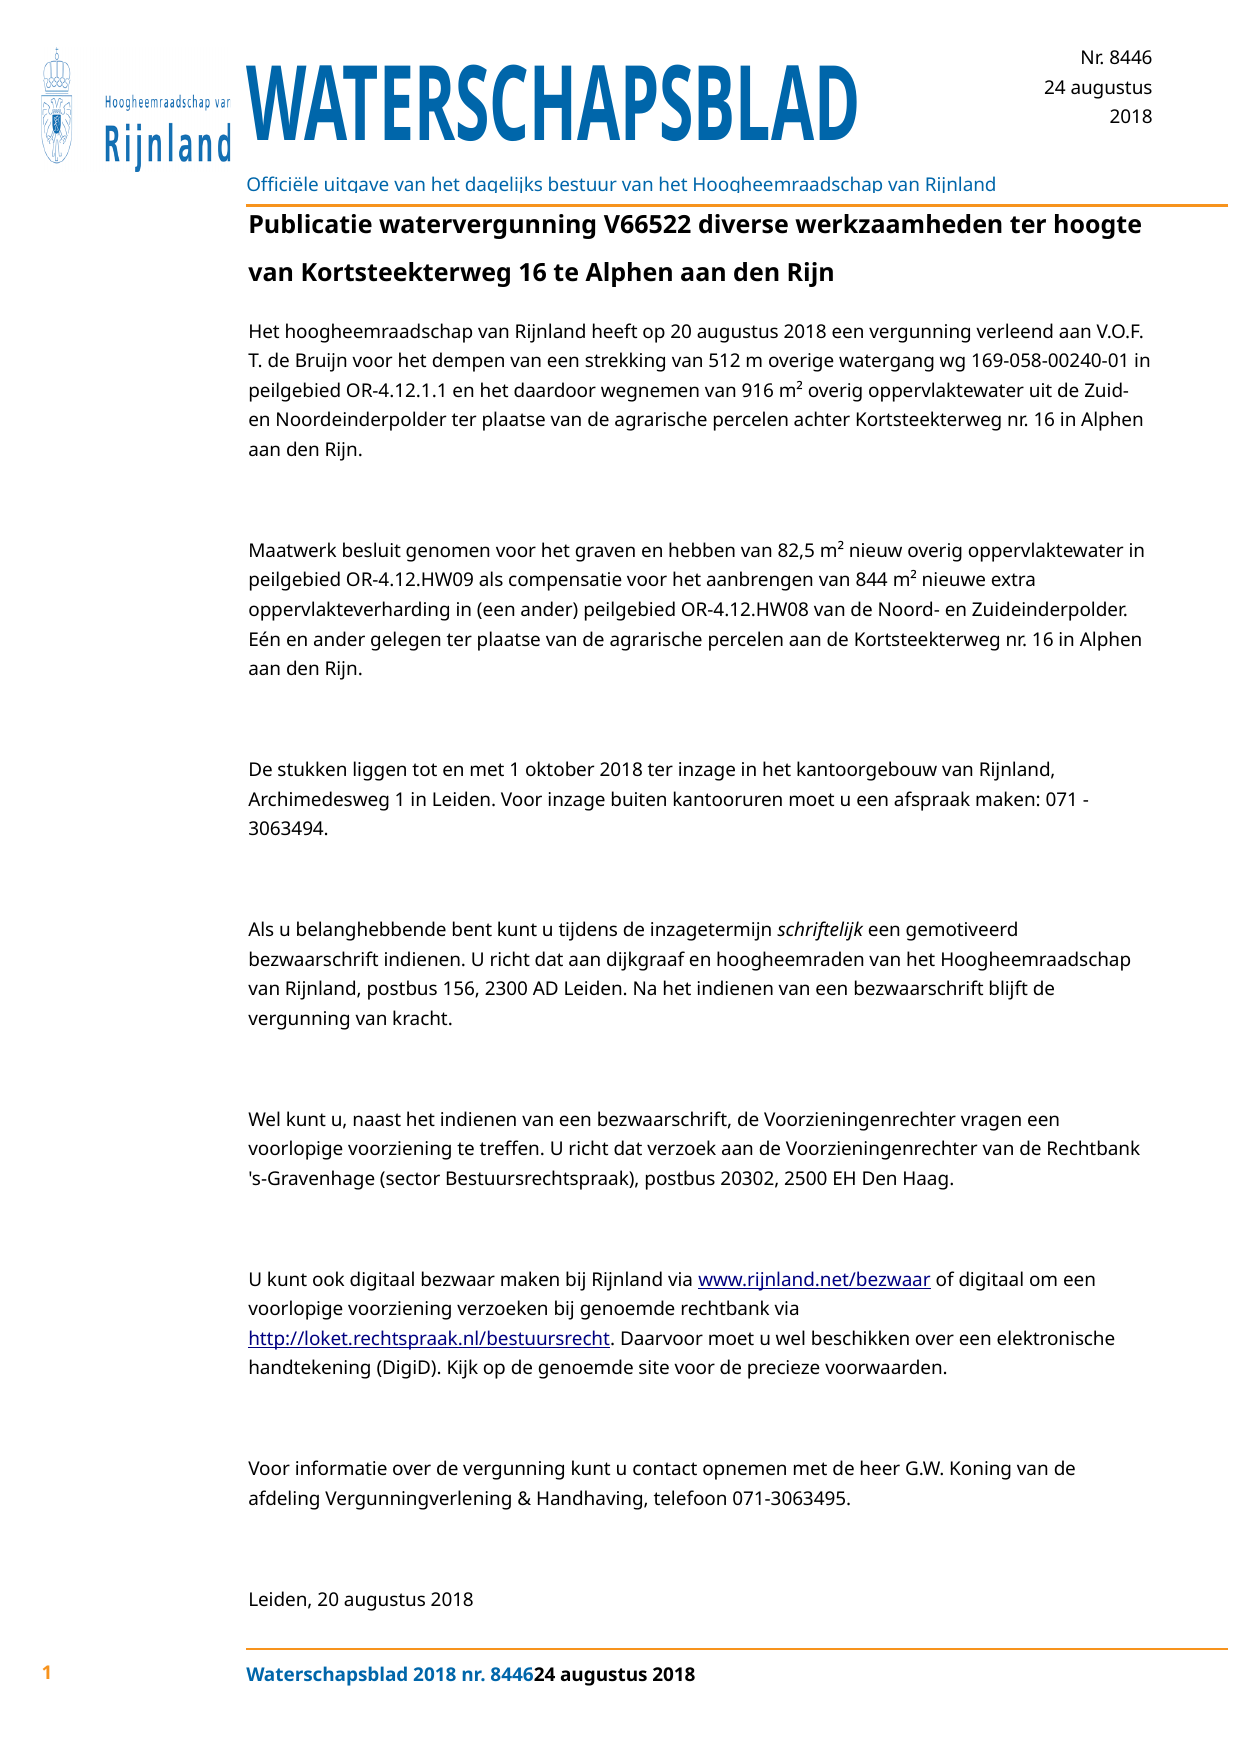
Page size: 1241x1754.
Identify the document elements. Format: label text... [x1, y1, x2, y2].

text U kunt ook digitaal bezwaar maken bij Rijnland via www.rijnland.net/bezwaar of digitaal om een voorlopige voorziening verzoeken bij genoemde rechtbank via http://loket.rechtspraak.nl/bestuursrecht. Daarvoor moet u wel beschikken over een elektronische handtekening (DigiD). Kijk op de genoemde site voor de precieze voorwaarden. [248, 1266, 1152, 1380]
text Als u belanghebbende bent kunt u tijdens de inzagetermijn schriftelijk een gemotiveerd bezwaarschrift indienen. U richt dat aan dijkgraaf en hoogheemraden van het Hoogheemraadschap van Rijnland, postbus 156, 2300 AD Leiden. Na het indienen van een bezwaarschrift blijft de vergunning van kracht. [248, 916, 1152, 1031]
text Wel kunt u, naast het indienen van een bezwaarschrift, de Voorzieningenrechter vragen een voorlopige voorziening te treffen. U richt dat verzoek aan de Voorzieningenrechter van de Rechtbank 's-Gravenhage (sector Bestuursrechtspraak), postbus 20302, 2500 EH Den Haag. [248, 1106, 1152, 1191]
text De stukken liggen tot en met 1 oktober 2018 ter inzage in het kantoorgebouw van Rijnland, Archimedesweg 1 in Leiden. Voor inzage buiten kantooruren moet u een afspraak maken: 071 - 3063494. [248, 756, 1152, 841]
text Publicatie watervergunning V66522 diverse werkzaamheden ter hoogte van Kortsteekterweg 16 te Alphen aan den Rijn [248, 207, 1152, 288]
picture [41, 47, 231, 172]
text Voor informatie over de vergunning kunt u contact opnemen met de heer G.W. Koning van de afdeling Vergunningverlening & Handhaving, telefoon 071-3063495. [248, 1455, 1152, 1511]
text Het hoogheemraadschap van Rijnland heeft op 20 augustus 2018 een vergunning verleend aan V.O.F. T. de Bruijn voor het dempen van een strekking van 512 m overige watergang wg 169-058-00240-01 in peilgebied OR-4.12.1.1 en het daardoor wegnemen van 916 m² overig oppervlaktewater uit de Zuid- en Noordeinderpolder ter plaatse van de agrarische percelen achter Kortsteekterweg nr. 16 in Alphen aan den Rijn. [248, 318, 1152, 462]
text Maatwerk besluit genomen voor het graven en hebben van 82,5 m² nieuw overig oppervlaktewater in peilgebied OR-4.12.HW09 als compensatie voor het aanbrengen van 844 m² nieuwe extra oppervlakteverharding in (een ander) peilgebied OR-4.12.HW08 van de Noord- en Zuideinderpolder. Eén en ander gelegen ter plaatse van de agrarische percelen aan de Kortsteekterweg nr. 16 in Alphen aan den Rijn. [248, 537, 1152, 681]
text Leiden, 20 augustus 2018 [248, 1586, 1152, 1612]
